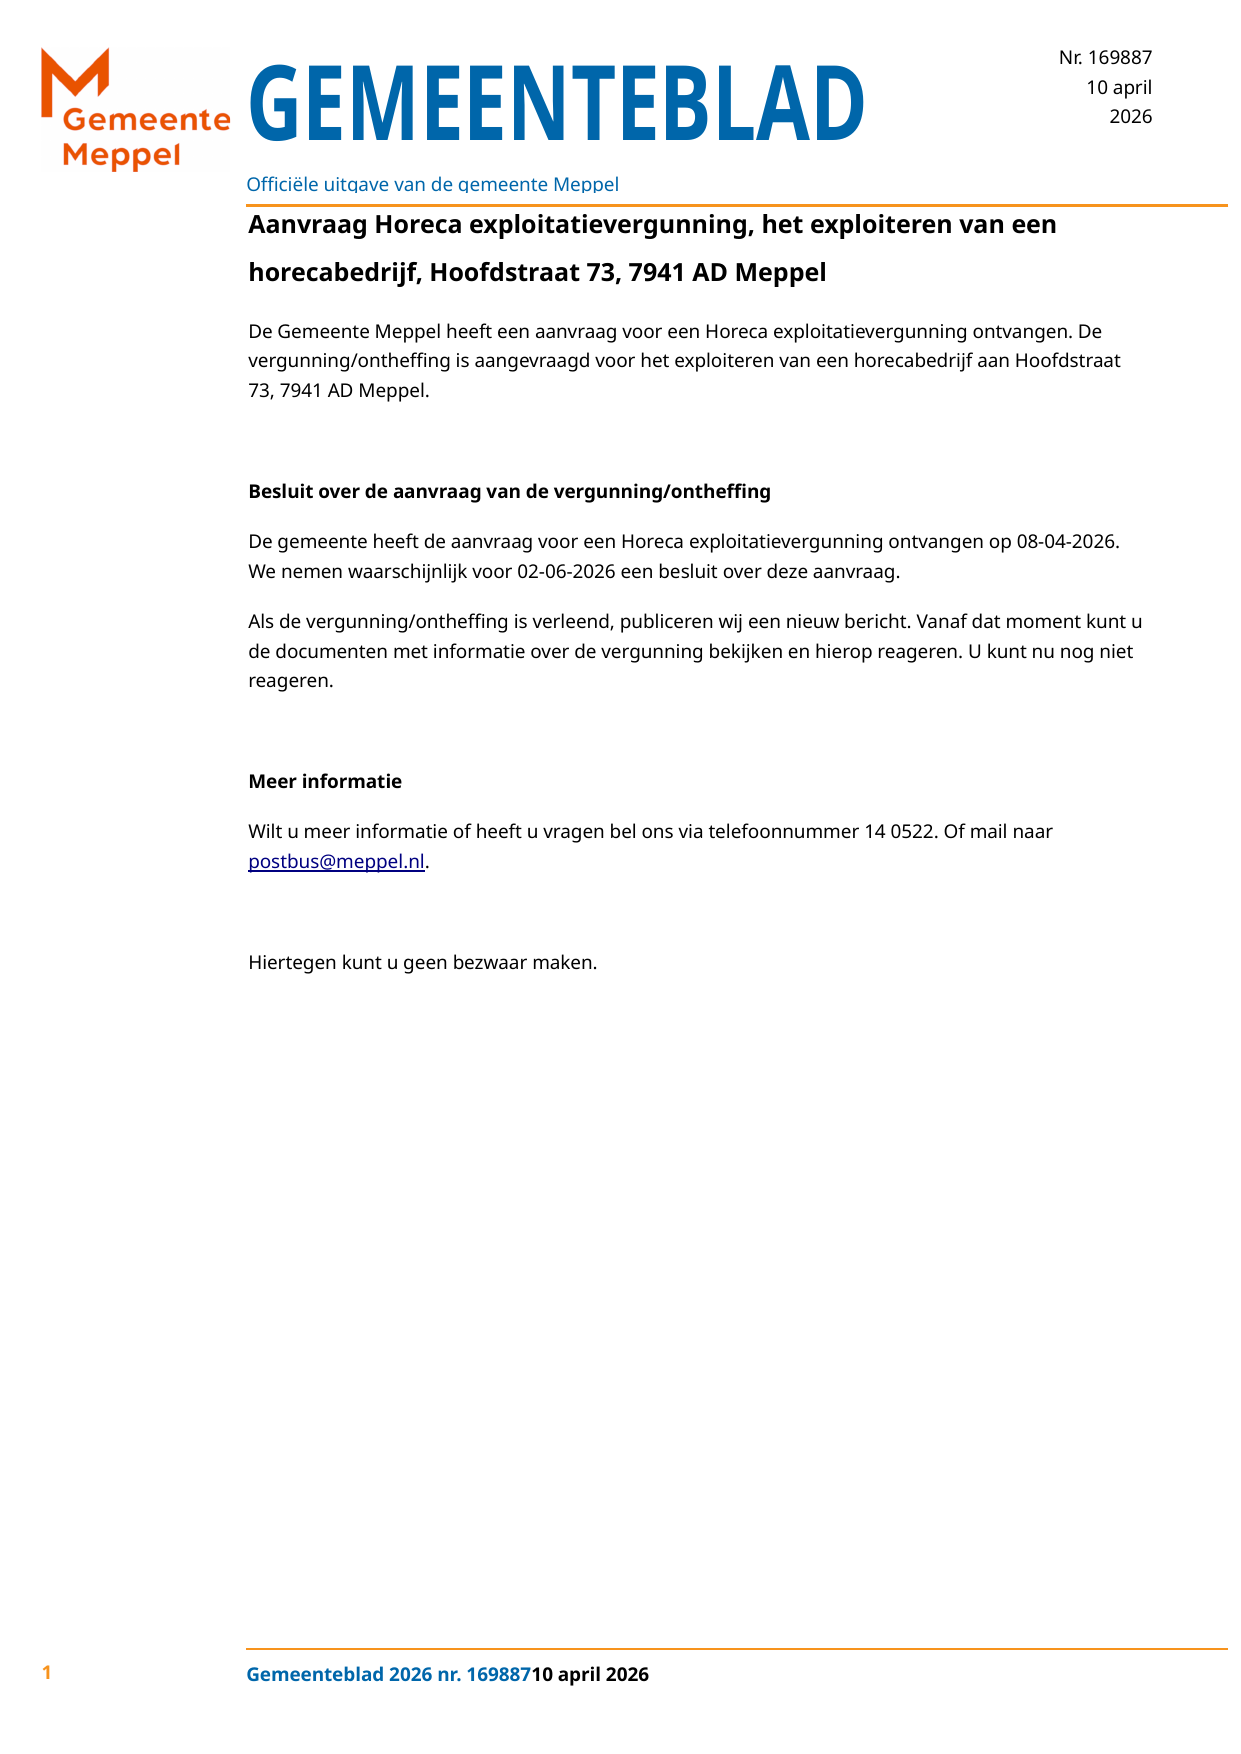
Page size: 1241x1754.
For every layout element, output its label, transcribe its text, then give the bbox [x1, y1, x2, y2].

text Als de vergunning/ontheffing is verleend, publiceren wij een nieuw bericht. Vanaf dat moment kunt u de documenten met informatie over de vergunning bekijken en hierop reageren. U kunt nu nog niet reageren. [248, 608, 1152, 693]
text Wilt u meer informatie of heeft u vragen bel ons via telefoonnummer 14 0522. Of mail naar postbus@meppel.nl. [248, 819, 1152, 874]
text Besluit over de aanvraag van de vergunning/ontheffing [248, 478, 1152, 504]
text De gemeente heeft de aanvraag voor een Horeca exploitatievergunning ontvangen op 08-04-2026. We nemen waarschijnlijk voor 02-06-2026 een besluit over deze aanvraag. [248, 528, 1152, 584]
picture [41, 47, 231, 172]
text Aanvraag Horeca exploitatievergunning, het exploiteren van een horecabedrijf, Hoofdstraat 73, 7941 AD Meppel [248, 207, 1152, 288]
text Hiertegen kunt u geen bezwaar maken. [248, 949, 1152, 975]
text De Gemeente Meppel heeft een aanvraag voor een Horeca exploitatievergunning ontvangen. De vergunning/ontheffing is aangevraagd voor het exploiteren van een horecabedrijf aan Hoofdstraat 73, 7941 AD Meppel. [248, 318, 1152, 403]
text Meer informatie [248, 768, 1152, 794]
